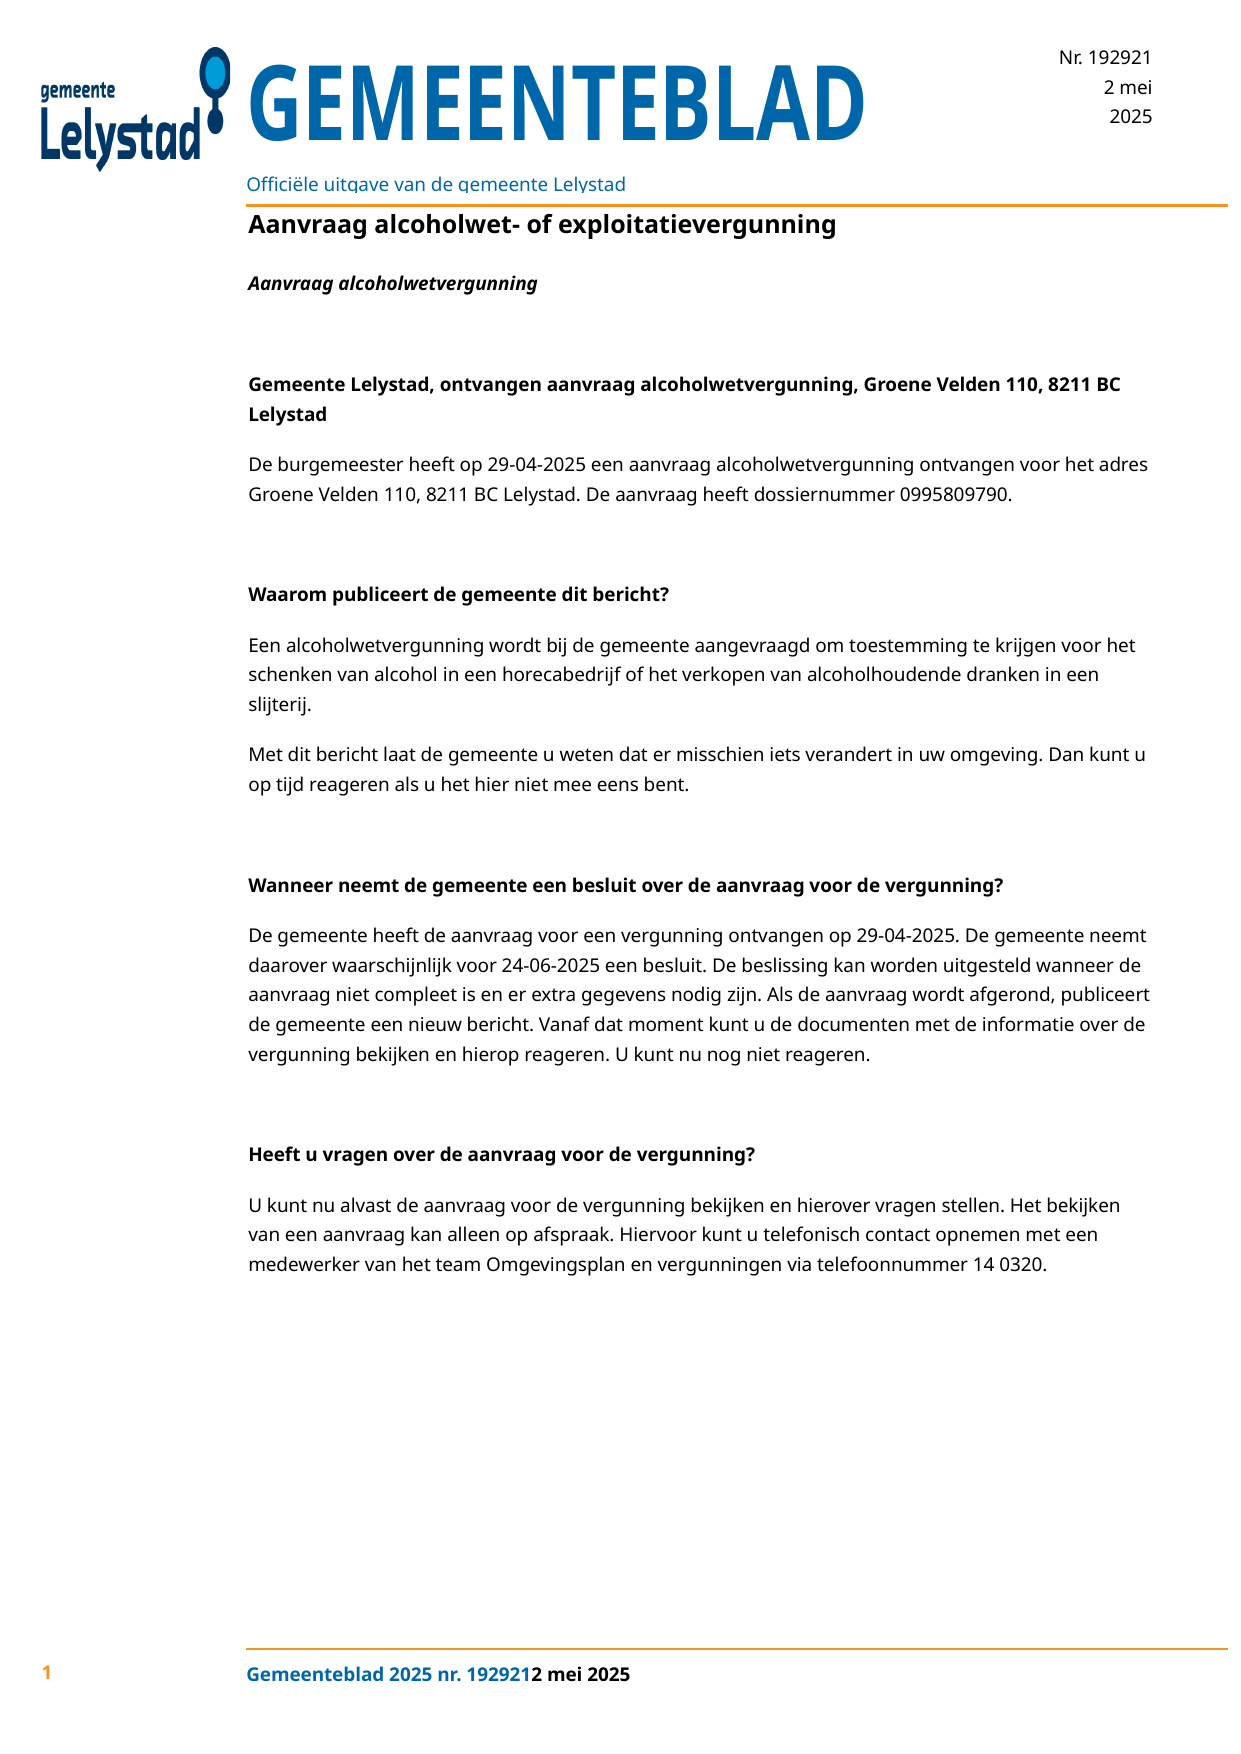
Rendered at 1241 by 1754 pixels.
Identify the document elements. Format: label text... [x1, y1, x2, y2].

text Heeft u vragen over de aanvraag voor de vergunning? [248, 1142, 1152, 1167]
text Met dit bericht laat de gemeente u weten dat er misschien iets verandert in uw omgeving. Dan kunt u op tijd reageren als u het hier niet mee eens bent. [248, 742, 1152, 797]
text Aanvraag alcoholwet- of exploitatievergunning [248, 207, 1152, 241]
text U kunt nu alvast de aanvraag voor de vergunning bekijken en hierover vragen stellen. Het bekijken van een aanvraag kan alleen op afspraak. Hiervoor kunt u telefonisch contact opnemen met een medewerker van het team Omgevingsplan en vergunningen via telefoonnummer 14 0320. [248, 1192, 1152, 1277]
picture [41, 47, 231, 172]
text Gemeente Lelystad, ontvangen aanvraag alcoholwetvergunning, Groene Velden 110, 8211 BC Lelystad [248, 371, 1152, 426]
text Een alcoholwetvergunning wordt bij de gemeente aangevraagd om toestemming te krijgen voor het schenken van alcohol in een horecabedrijf of het verkopen van alcoholhoudende dranken in een slijterij. [248, 632, 1152, 717]
text Waarom publiceert de gemeente dit bericht? [248, 582, 1152, 607]
text De gemeente heeft de aanvraag voor een vergunning ontvangen op 29-04-2025. De gemeente neemt daarover waarschijnlijk voor 24-06-2025 een besluit. De beslissing kan worden uitgesteld wanneer de aanvraag niet compleet is en er extra gegevens nodig zijn. Als de aanvraag wordt afgerond, publiceert de gemeente een nieuw bericht. Vanaf dat moment kunt u de documenten met de informatie over de vergunning bekijken en hierop reageren. U kunt nu nog niet reageren. [248, 922, 1152, 1066]
text Wanneer neemt de gemeente een besluit over de aanvraag voor de vergunning? [248, 872, 1152, 898]
text De burgemeester heeft op 29-04-2025 een aanvraag alcoholwetvergunning ontvangen voor het adres Groene Velden 110, 8211 BC Lelystad. De aanvraag heeft dossiernummer 0995809790. [248, 451, 1152, 506]
text Aanvraag alcoholwetvergunning [248, 270, 1152, 296]
